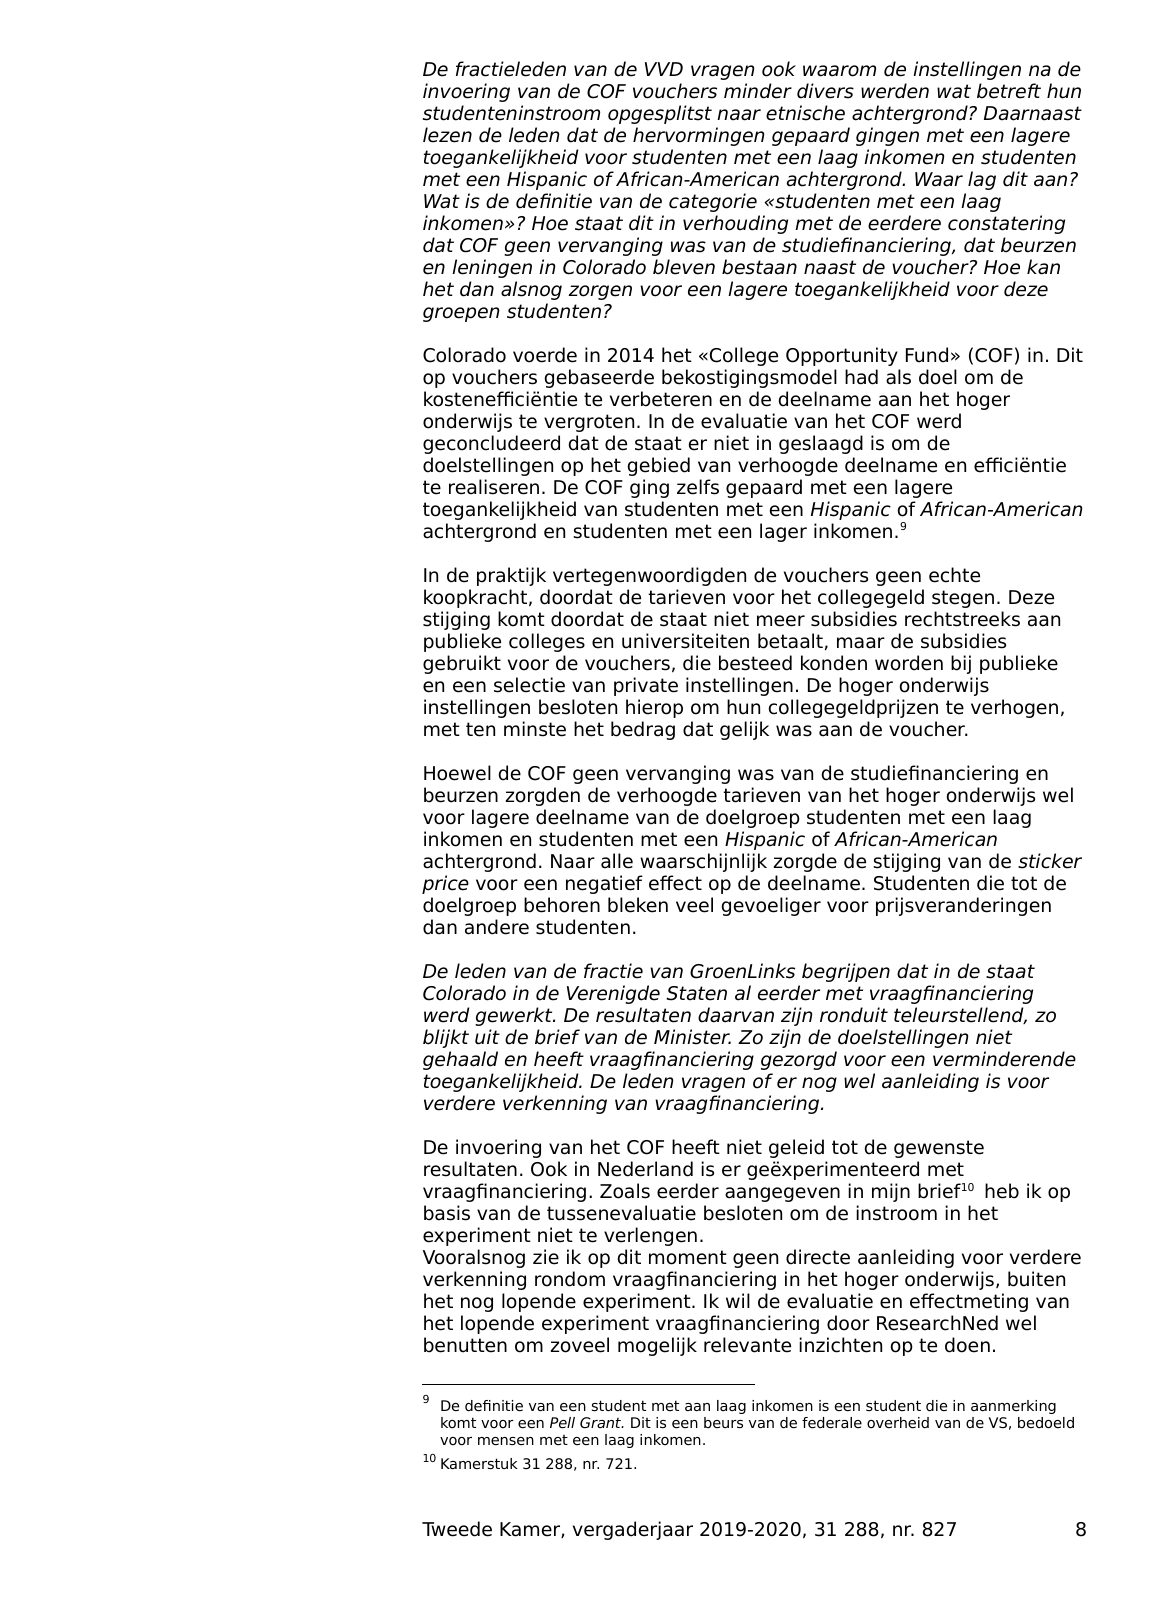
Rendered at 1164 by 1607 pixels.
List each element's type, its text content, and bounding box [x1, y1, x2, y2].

text Hoewel de COF geen vervanging was van de studiefinanciering en beurzen zorgden de verhoogde tarieven van het hoger onderwijs wel voor lagere deelname van de doelgroep studenten met een laag inkomen en studenten met een Hispanic of African-American achtergrond. Naar alle waarschijnlijk zorgde de stijging van de sticker price voor een negatief effect op de deelname. Studenten die tot de doelgroep behoren bleken veel gevoeliger voor prijsveranderingen dan andere studenten. [422, 763, 1087, 939]
text Colorado voerde in 2014 het «College Opportunity Fund» (COF) in. Dit op vouchers gebaseerde bekostigingsmodel had als doel om de kostenefficiëntie te verbeteren en de deelname aan het hoger onderwijs te vergroten. In de evaluatie van het COF werd geconcludeerd dat de staat er niet in geslaagd is om de doelstellingen op het gebied van verhoogde deelname en efficiëntie te realiseren. De COF ging zelfs gepaard met een lagere toegankelijkheid van studenten met een Hispanic of African-American achtergrond en studenten met een lager inkomen. [422, 345, 1087, 543]
text Vooralsnog zie ik op dit moment geen directe aanleiding voor verdere verkenning rondom vraagfinanciering in het hoger onderwijs, buiten het nog lopende experiment. Ik wil de evaluatie en effectmeting van het lopende experiment vraagfinanciering door ResearchNed wel benutten om zoveel mogelijk relevante inzichten op te doen. [422, 1247, 1087, 1357]
text In de praktijk vertegenwoordigden de vouchers geen echte koopkracht, doordat de tarieven voor het collegegeld stegen. Deze stijging komt doordat de staat niet meer subsidies rechtstreeks aan publieke colleges en universiteiten betaalt, maar de subsidies gebruikt voor de vouchers, die besteed konden worden bij publieke en een selectie van private instellingen. De hoger onderwijs instellingen besloten hierop om hun collegegeldprijzen te verhogen, met ten minste het bedrag dat gelijk was aan de voucher. [422, 565, 1087, 741]
text Kamerstuk 31 288, nr. 721. [422, 1452, 1087, 1474]
text De definitie van een student met aan laag inkomen is een student die in aanmerking komt voor een Pell Grant. Dit is een beurs van de federale overheid van de VS, bedoeld voor mensen met een laag inkomen. [422, 1393, 1087, 1449]
text De invoering van het COF heeft niet geleid tot de gewenste resultaten. Ook in Nederland is er geëxperimenteerd met vraagfinanciering. Zoals eerder aangegeven in mijn brief heb ik op basis van de tussenevaluatie besloten om de instroom in het experiment niet te verlengen. [422, 1137, 1087, 1247]
text De fractieleden van de VVD vragen ook waarom de instellingen na de invoering van de COF vouchers minder divers werden wat betreft hun studenteninstroom opgesplitst naar etnische achtergrond? Daarnaast lezen de leden dat de hervormingen gepaard gingen met een lagere toegankelijkheid voor studenten met een laag inkomen en studenten met een Hispanic of African-American achtergrond. Waar lag dit aan? Wat is de definitie van de categorie «studenten met een laag inkomen»? Hoe staat dit in verhouding met de eerdere constatering dat COF geen vervanging was van de studiefinanciering, dat beurzen en leningen in Colorado bleven bestaan naast de voucher? Hoe kan het dan alsnog zorgen voor een lagere toegankelijkheid voor deze groepen studenten? [422, 59, 1087, 323]
text De leden van de fractie van GroenLinks begrijpen dat in de staat Colorado in de Verenigde Staten al eerder met vraagfinanciering werd gewerkt. De resultaten daarvan zijn ronduit teleurstellend, zo blijkt uit de brief van de Minister. Zo zijn de doelstellingen niet gehaald en heeft vraagfinanciering gezorgd voor een verminderende toegankelijkheid. De leden vragen of er nog wel aanleiding is voor verdere verkenning van vraagfinanciering. [422, 961, 1087, 1115]
